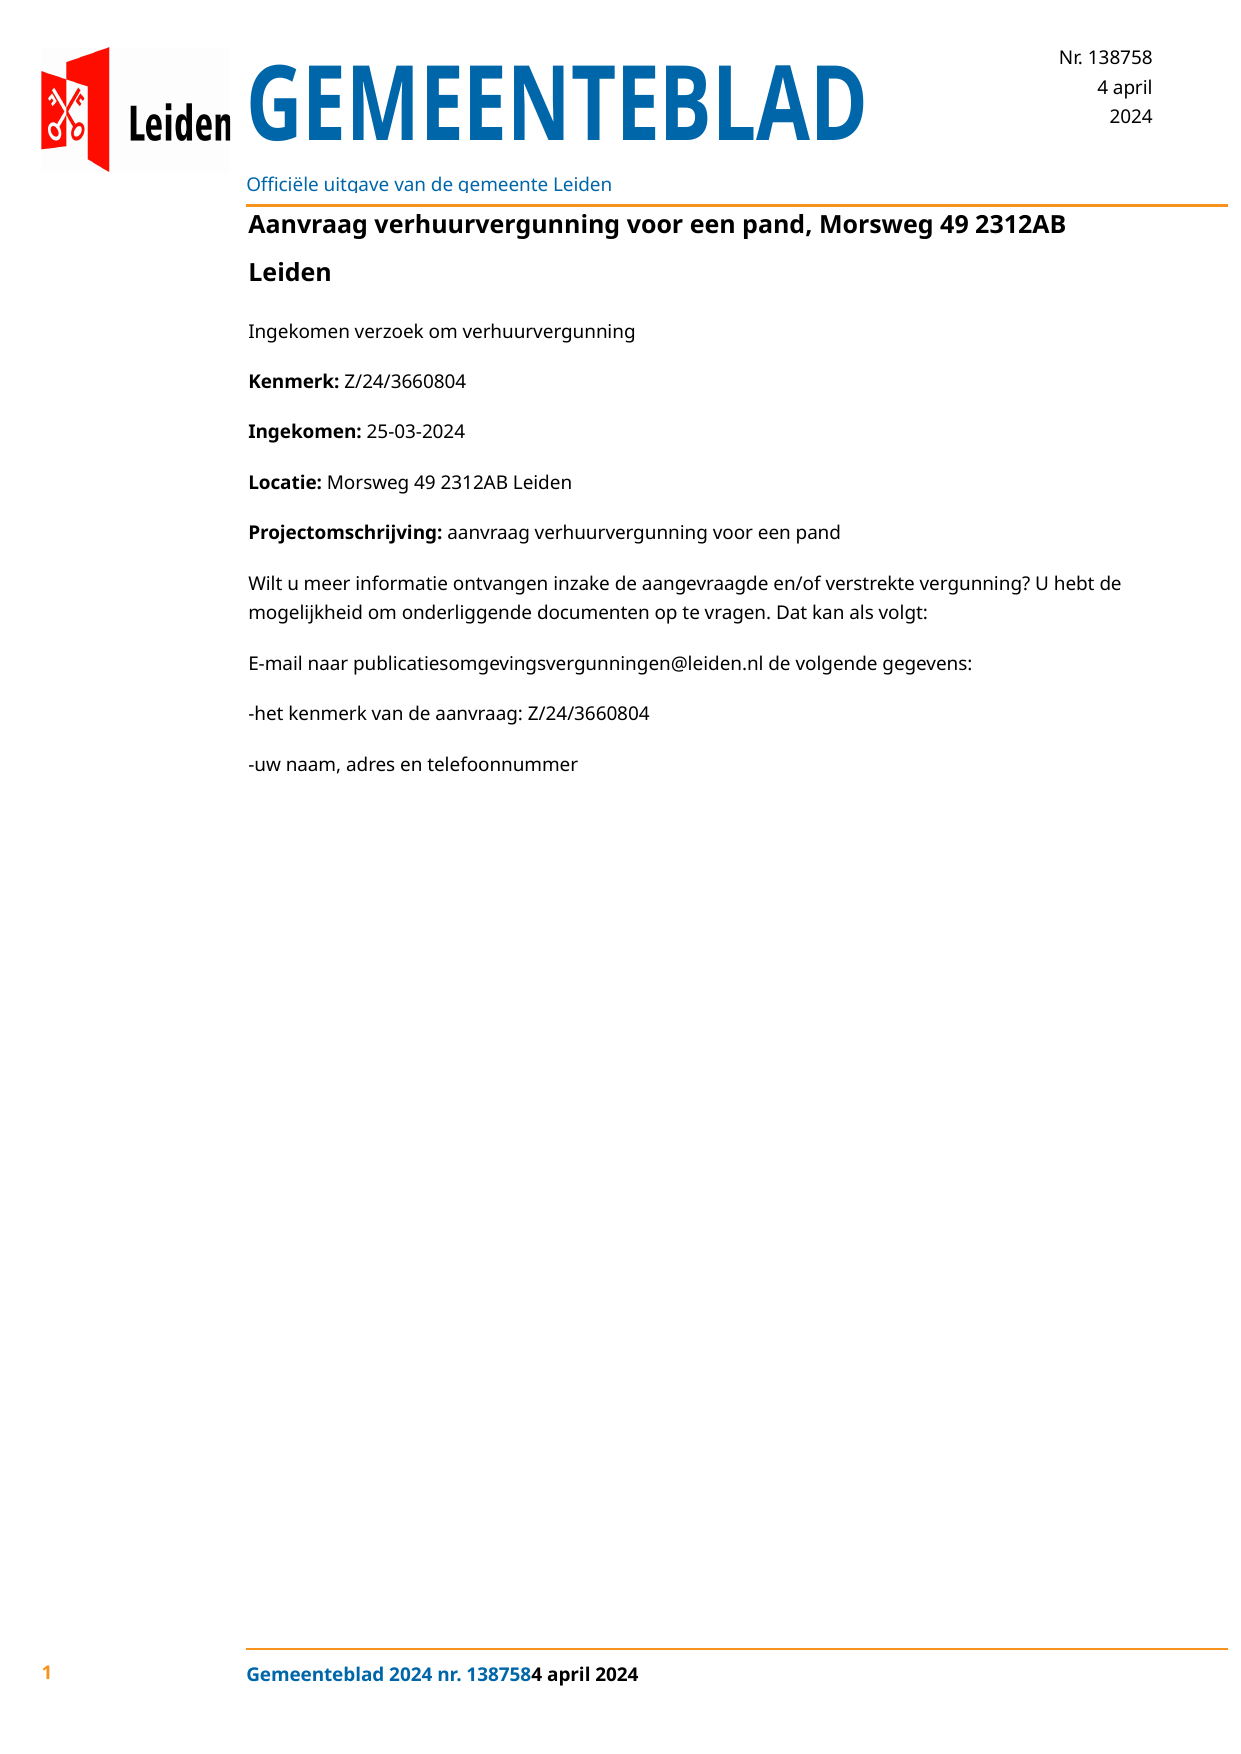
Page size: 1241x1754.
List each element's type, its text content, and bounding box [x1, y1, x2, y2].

text Ingekomen: 25-03-2024 [248, 419, 1152, 444]
text Projectomschrijving: aanvraag verhuurvergunning voor een pand [248, 519, 1152, 545]
text -uw naam, adres en telefoonnummer [248, 751, 1152, 777]
text Aanvraag verhuurvergunning voor een pand, Morsweg 49 2312AB Leiden [248, 207, 1152, 288]
picture [41, 47, 231, 172]
text -het kenmerk van de aanvraag: Z/24/3660804 [248, 700, 1152, 726]
text Locatie: Morsweg 49 2312AB Leiden [248, 469, 1152, 495]
text Wilt u meer informatie ontvangen inzake de aangevraagde en/of verstrekte vergunning? U hebt de mogelijkheid om onderliggende documenten op te vragen. Dat kan als volgt: [248, 570, 1152, 625]
text Kenmerk: Z/24/3660804 [248, 368, 1152, 394]
text Ingekomen verzoek om verhuurvergunning [248, 318, 1152, 344]
text E-mail naar publicatiesomgevingsvergunningen@leiden.nl de volgende gegevens: [248, 650, 1152, 676]
